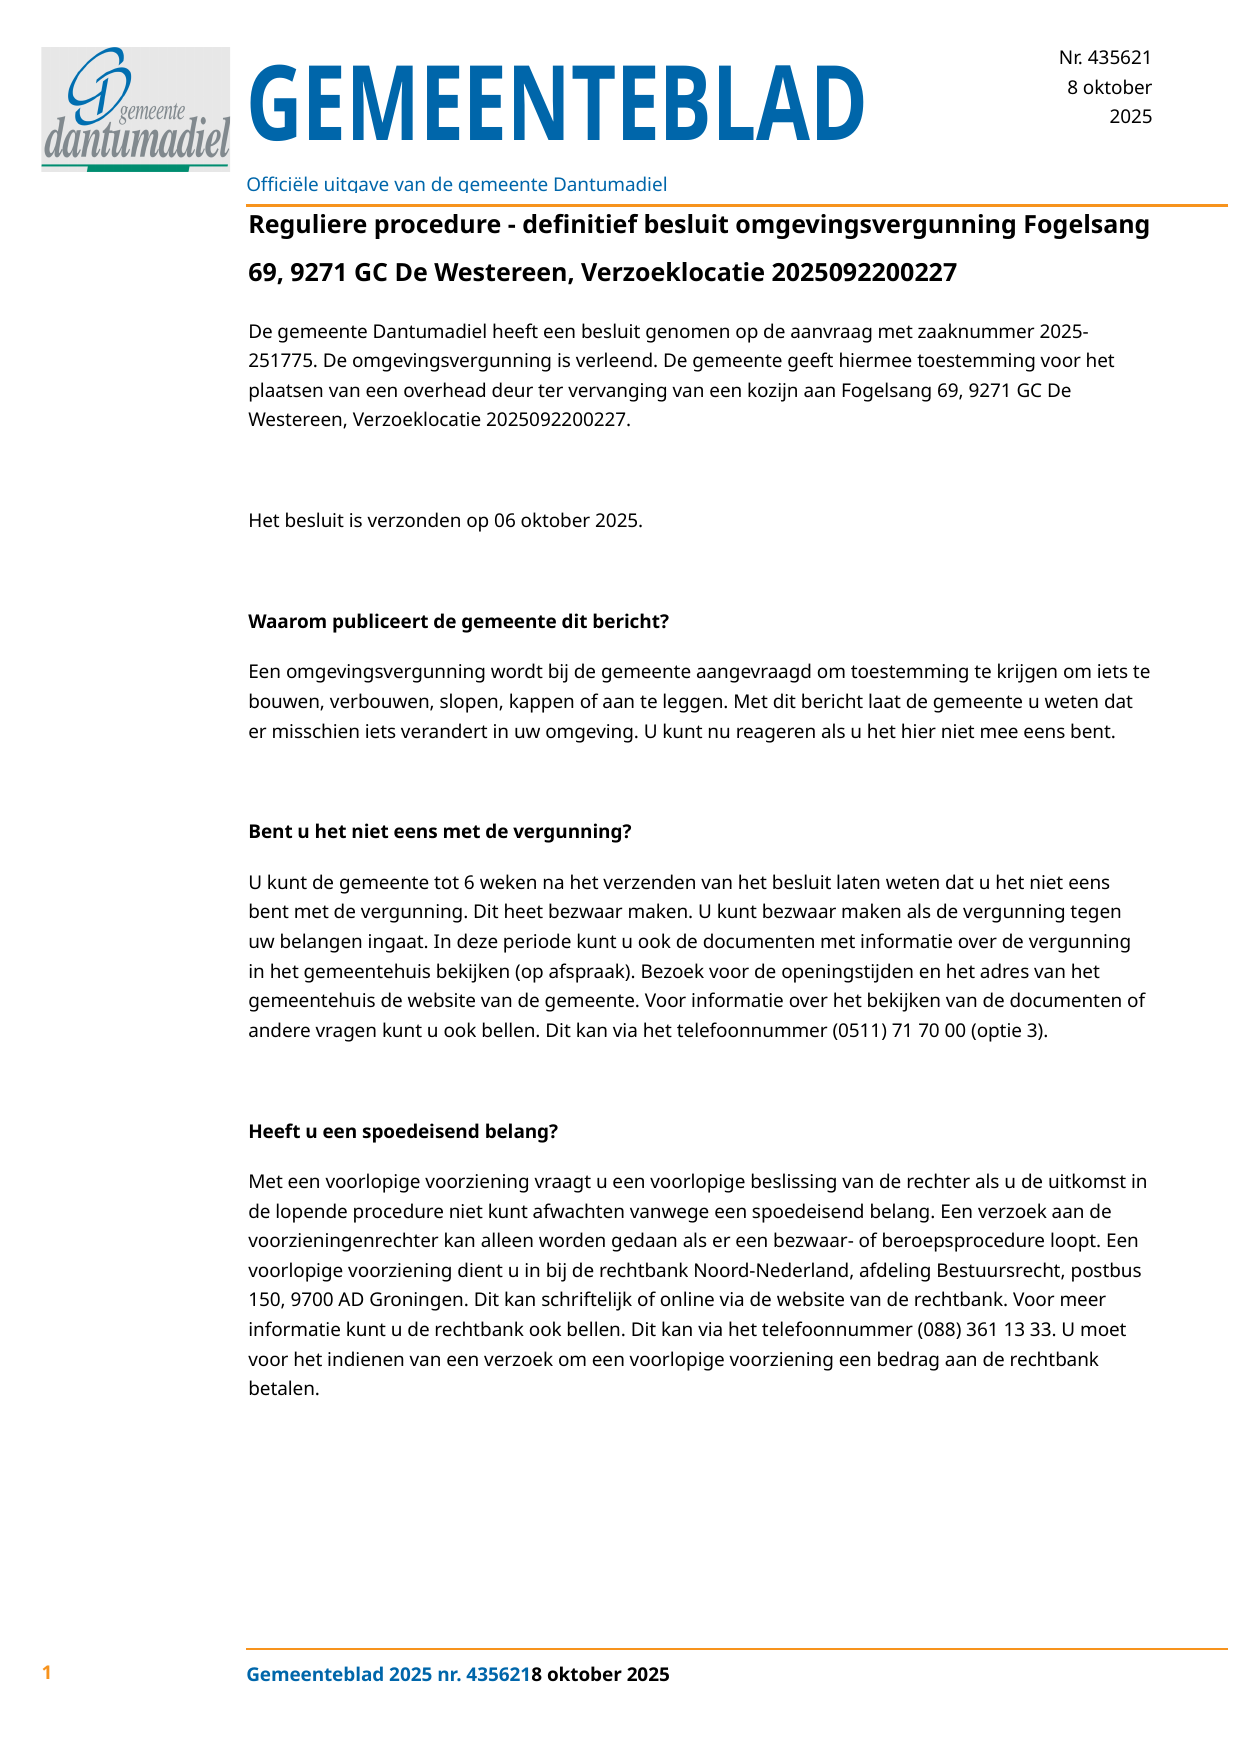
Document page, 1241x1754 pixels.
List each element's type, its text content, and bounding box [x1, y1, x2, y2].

text Bent u het niet eens met de vergunning? [248, 819, 1152, 844]
text Heeft u een spoedeisend belang? [248, 1118, 1152, 1144]
text Waarom publiceert de gemeente dit bericht? [248, 608, 1152, 634]
picture [41, 47, 231, 172]
text Het besluit is verzonden op 06 oktober 2025. [248, 507, 1152, 533]
text U kunt de gemeente tot 6 weken na het verzenden van het besluit laten weten dat u het niet eens bent met de vergunning. Dit heet bezwaar maken. U kunt bezwaar maken als de vergunning tegen uw belangen ingaat. In deze periode kunt u ook de documenten met informatie over de vergunning in het gemeentehuis bekijken (op afspraak). Bezoek voor de openingstijden en het adres van het gemeentehuis de website van de gemeente. Voor informatie over het bekijken van de documenten of andere vragen kunt u ook bellen. Dit kan via het telefoonnummer (0511) 71 70 00 (optie 3). [248, 869, 1152, 1043]
text Reguliere procedure - definitief besluit omgevingsvergunning Fogelsang 69, 9271 GC De Westereen, Verzoeklocatie 2025092200227 [248, 207, 1152, 288]
text De gemeente Dantumadiel heeft een besluit genomen op de aanvraag met zaaknummer 2025-251775. De omgevingsvergunning is verleend. De gemeente geeft hiermee toestemming voor het plaatsen van een overhead deur ter vervanging van een kozijn aan Fogelsang 69, 9271 GC De Westereen, Verzoeklocatie 2025092200227. [248, 318, 1152, 432]
text Met een voorlopige voorziening vraagt u een voorlopige beslissing van de rechter als u de uitkomst in de lopende procedure niet kunt afwachten vanwege een spoedeisend belang. Een verzoek aan de voorzieningenrechter kan alleen worden gedaan als er een bezwaar- of beroepsprocedure loopt. Een voorlopige voorziening dient u in bij de rechtbank Noord-Nederland, afdeling Bestuursrecht, postbus 150, 9700 AD Groningen. Dit kan schriftelijk of online via de website van de rechtbank. Voor meer informatie kunt u de rechtbank ook bellen. Dit kan via het telefoonnummer (088) 361 13 33. U moet voor het indienen van een verzoek om een voorlopige voorziening een bedrag aan de rechtbank betalen. [248, 1168, 1152, 1401]
text Een omgevingsvergunning wordt bij de gemeente aangevraagd om toestemming te krijgen om iets te bouwen, verbouwen, slopen, kappen of aan te leggen. Met dit bericht laat de gemeente u weten dat er misschien iets verandert in uw omgeving. U kunt nu reageren als u het hier niet mee eens bent. [248, 659, 1152, 744]
